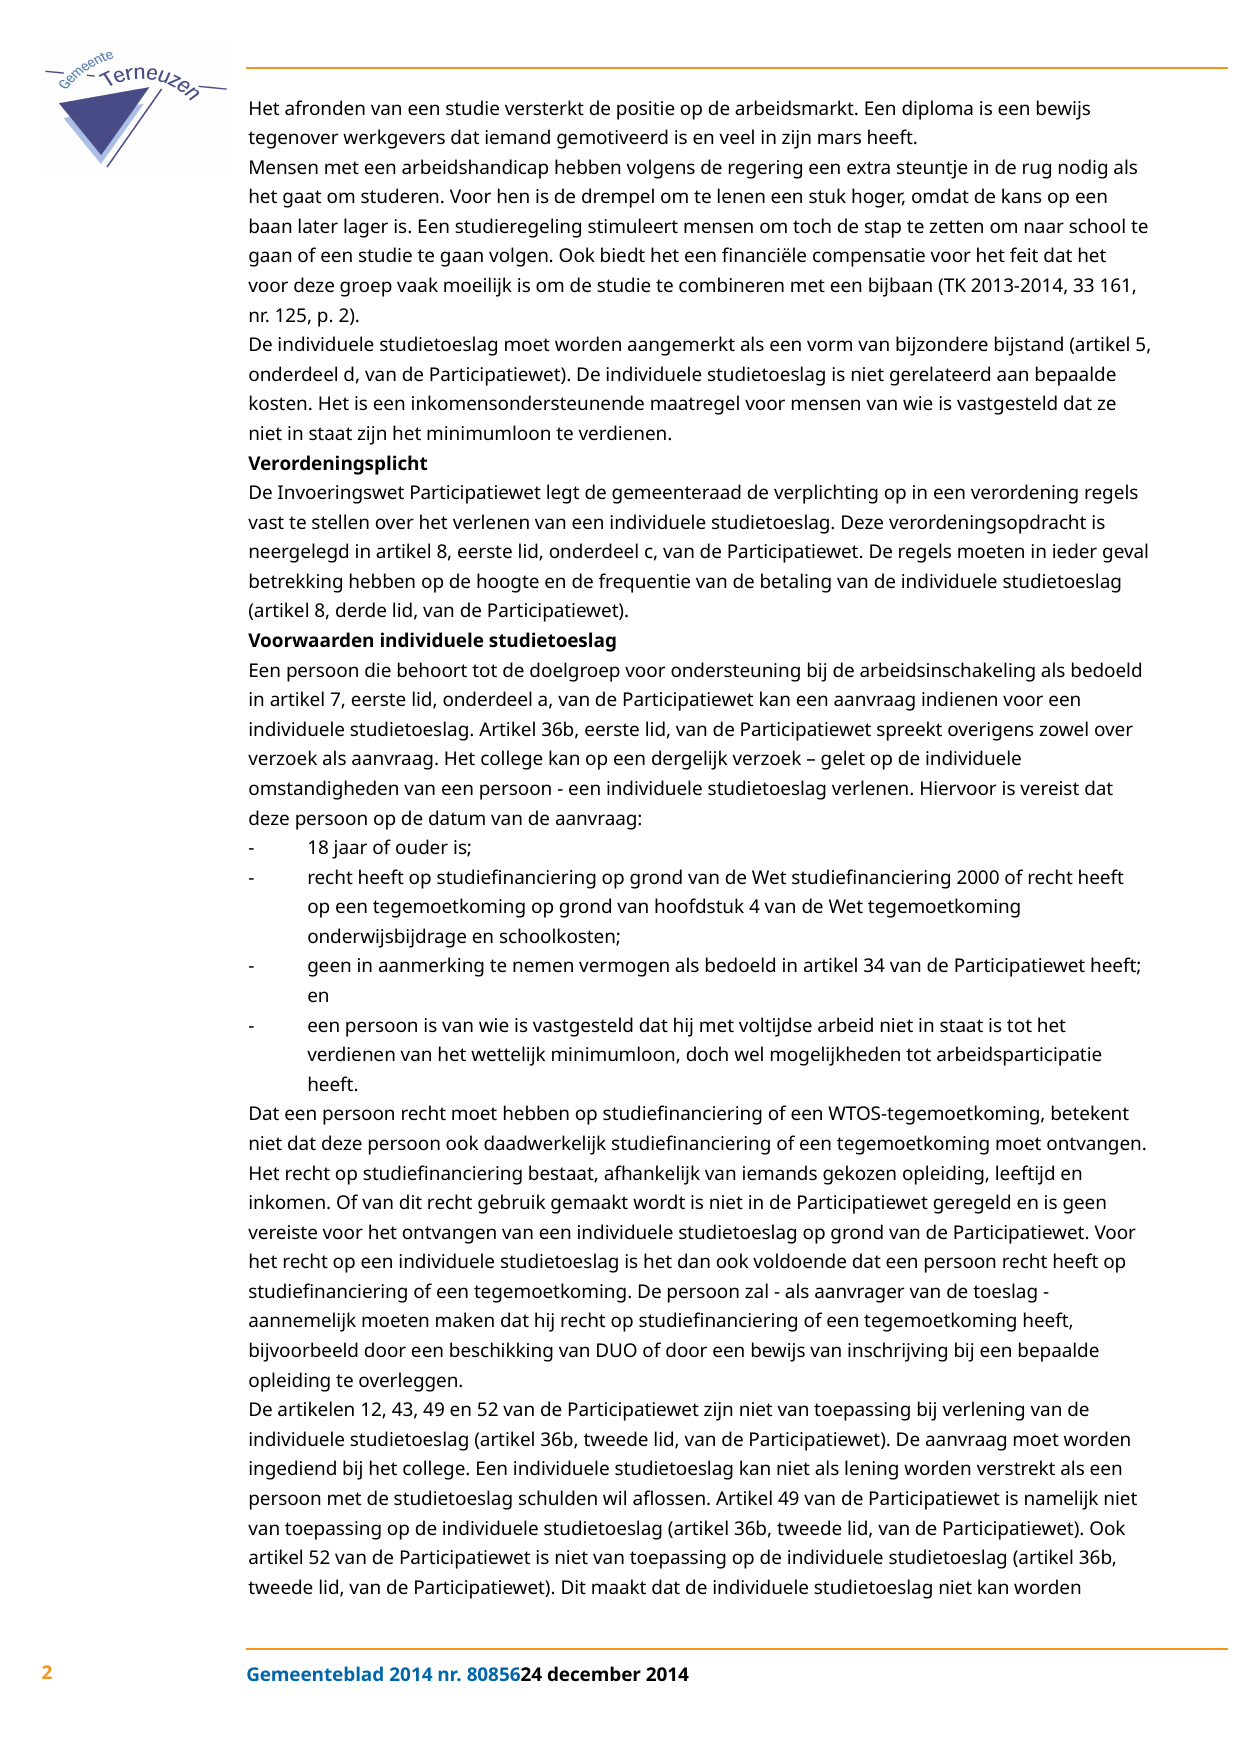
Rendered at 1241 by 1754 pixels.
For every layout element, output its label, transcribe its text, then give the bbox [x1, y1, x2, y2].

list recht heeft op studiefinanciering op grond van de Wet studiefinanciering 2000 of recht heeft op een tegemoetkoming op grond van hoofdstuk 4 van de Wet tegemoetkoming onderwijsbijdrage en schoolkosten; [248, 864, 1152, 949]
text Dat een persoon recht moet hebben op studiefinanciering of een WTOS-tegemoetkoming, betekent niet dat deze persoon ook daadwerkelijk studiefinanciering of een tegemoetkoming moet ontvangen. Het recht op studiefinanciering bestaat, afhankelijk van iemands gekozen opleiding, leeftijd en inkomen. Of van dit recht gebruik gemaakt wordt is niet in de Participatiewet geregeld en is geen vereiste voor het ontvangen van een individuele studietoeslag op grond van de Participatiewet. Voor het recht op een individuele studietoeslag is het dan ook voldoende dat een persoon recht heeft op studiefinanciering of een tegemoetkoming. De persoon zal - als aanvrager van de toeslag - aannemelijk moeten maken dat hij recht op studiefinanciering of een tegemoetkoming heeft, bijvoorbeeld door een beschikking van DUO of door een bewijs van inschrijving bij een bepaalde opleiding te overleggen. [248, 1101, 1152, 1393]
text Mensen met een arbeidshandicap hebben volgens de regering een extra steuntje in de rug nodig als het gaat om studeren. Voor hen is de drempel om te lenen een stuk hoger, omdat de kans op een baan later lager is. Een studieregeling stimuleert mensen om toch de stap te zetten om naar school te gaan of een studie te gaan volgen. Ook biedt het een financiële compensatie voor het feit dat het voor deze groep vaak moeilijk is om de studie te combineren met een bijbaan (TK 2013-2014, 33 161, nr. 125, p. 2). [248, 154, 1152, 328]
text De individuele studietoeslag moet worden aangemerkt als een vorm van bijzondere bijstand (artikel 5, onderdeel d, van de Participatiewet). De individuele studietoeslag is niet gerelateerd aan bepaalde kosten. Het is een inkomensondersteunende maatregel voor mensen van wie is vastgesteld dat ze niet in staat zijn het minimumloon te verdienen. [248, 331, 1152, 446]
text De artikelen 12, 43, 49 en 52 van de Participatiewet zijn niet van toepassing bij verlening van de individuele studietoeslag (artikel 36b, tweede lid, van de Participatiewet). De aanvraag moet worden ingediend bij het college. Een individuele studietoeslag kan niet als lening worden verstrekt als een persoon met de studietoeslag schulden wil aflossen. Artikel 49 van de Participatiewet is namelijk niet van toepassing op de individuele studietoeslag (artikel 36b, tweede lid, van de Participatiewet). Ook artikel 52 van de Participatiewet is niet van toepassing op de individuele studietoeslag (artikel 36b, tweede lid, van de Participatiewet). Dit maakt dat de individuele studietoeslag niet kan worden [248, 1396, 1152, 1600]
picture [41, 47, 231, 172]
list 18 jaar of ouder is; [248, 834, 1152, 860]
list geen in aanmerking te nemen vermogen als bedoeld in artikel 34 van de Participatiewet heeft; en [248, 953, 1152, 1008]
text Voorwaarden individuele studietoeslag [248, 627, 1152, 653]
text Verordeningsplicht [248, 450, 1152, 476]
text Het afronden van een studie versterkt de positie op de arbeidsmarkt. Een diploma is een bewijs tegenover werkgevers dat iemand gemotiveerd is en veel in zijn mars heeft. [248, 95, 1152, 150]
text Een persoon die behoort tot de doelgroep voor ondersteuning bij de arbeidsinschakeling als bedoeld in artikel 7, eerste lid, onderdeel a, van de Participatiewet kan een aanvraag indienen voor een individuele studietoeslag. Artikel 36b, eerste lid, van de Participatiewet spreekt overigens zowel over verzoek als aanvraag. Het college kan op een dergelijk verzoek – gelet op de individuele omstandigheden van een persoon - een individuele studietoeslag verlenen. Hiervoor is vereist dat deze persoon op de datum van de aanvraag: [248, 657, 1152, 831]
text De Invoeringswet Participatiewet legt de gemeenteraad de verplichting op in een verordening regels vast te stellen over het verlenen van een individuele studietoeslag. Deze verordeningsopdracht is neergelegd in artikel 8, eerste lid, onderdeel c, van de Participatiewet. De regels moeten in ieder geval betrekking hebben op de hoogte en de frequentie van de betaling van de individuele studietoeslag (artikel 8, derde lid, van de Participatiewet). [248, 479, 1152, 623]
list een persoon is van wie is vastgesteld dat hij met voltijdse arbeid niet in staat is tot het verdienen van het wettelijk minimumloon, doch wel mogelijkheden tot arbeidsparticipatie heeft. [248, 1012, 1152, 1097]
